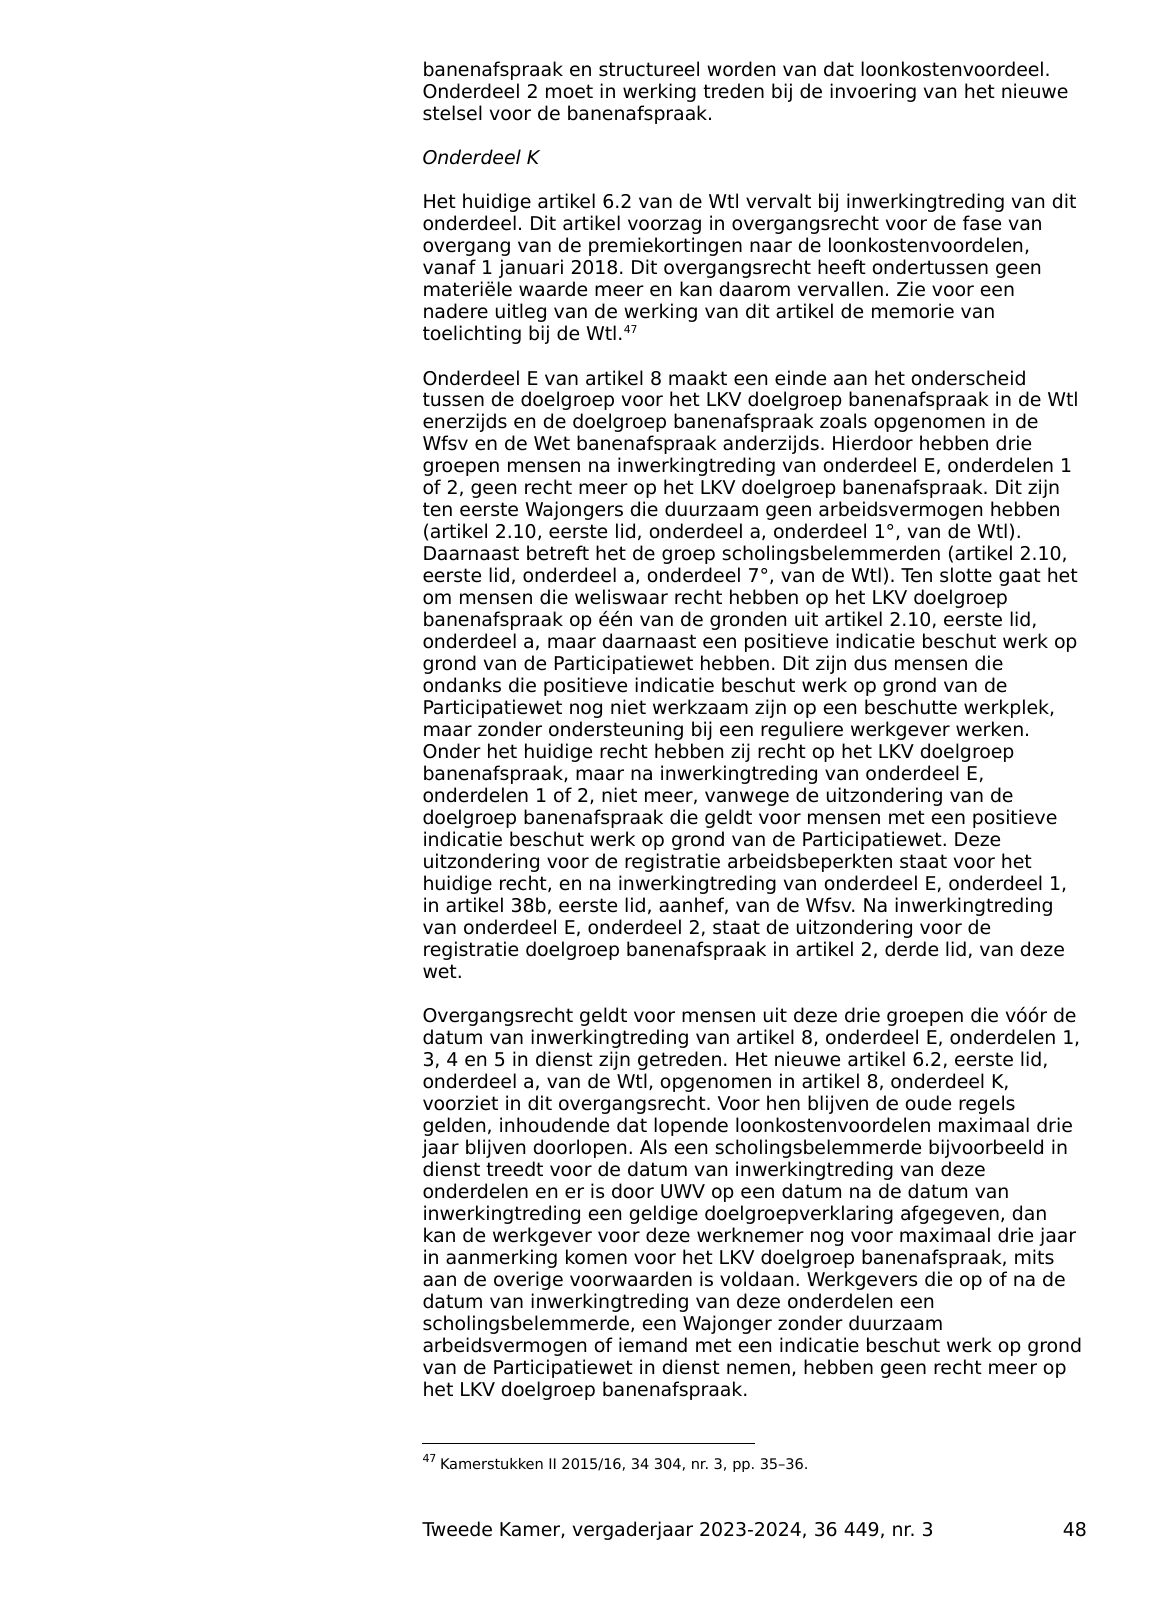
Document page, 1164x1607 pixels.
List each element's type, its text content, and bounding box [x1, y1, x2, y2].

text Kamerstukken II 2015/16, 34 304, nr. 3, pp. 35–36. [422, 1452, 1087, 1474]
subtitle Onderdeel K [422, 147, 1087, 169]
text Het huidige artikel 6.2 van de Wtl vervalt bij inwerkingtreding van dit onderdeel. Dit artikel voorzag in overgangsrecht voor de fase van overgang van de premiekortingen naar de loonkostenvoordelen, vanaf 1 januari 2018. Dit overgangsrecht heeft ondertussen geen materiële waarde meer en kan daarom vervallen. Zie voor een nadere uitleg van de werking van dit artikel de memorie van toelichting bij de Wtl. [422, 191, 1087, 345]
text banenafspraak en structureel worden van dat loonkostenvoordeel. Onderdeel 2 moet in werking treden bij de invoering van het nieuwe stelsel voor de banenafspraak. [422, 59, 1087, 125]
text Onderdeel E van artikel 8 maakt een einde aan het onderscheid tussen de doelgroep voor het LKV doelgroep banenafspraak in de Wtl enerzijds en de doelgroep banenafspraak zoals opgenomen in de Wfsv en de Wet banenafspraak anderzijds. Hierdoor hebben drie groepen mensen na inwerkingtreding van onderdeel E, onderdelen 1 of 2, geen recht meer op het LKV doelgroep banenafspraak. Dit zijn ten eerste Wajongers die duurzaam geen arbeidsvermogen hebben (artikel 2.10, eerste lid, onderdeel a, onderdeel 1°, van de Wtl). Daarnaast betreft het de groep scholingsbelemmerden (artikel 2.10, eerste lid, onderdeel a, onderdeel 7°, van de Wtl). Ten slotte gaat het om mensen die weliswaar recht hebben op het LKV doelgroep banenafspraak op één van de gronden uit artikel 2.10, eerste lid, onderdeel a, maar daarnaast een positieve indicatie beschut werk op grond van de Participatiewet hebben. Dit zijn dus mensen die ondanks die positieve indicatie beschut werk op grond van de Participatiewet nog niet werkzaam zijn op een beschutte werkplek, maar zonder ondersteuning bij een reguliere werkgever werken. Onder het huidige recht hebben zij recht op het LKV doelgroep banenafspraak, maar na inwerkingtreding van onderdeel E, onderdelen 1 of 2, niet meer, vanwege de uitzondering van de doelgroep banenafspraak die geldt voor mensen met een positieve indicatie beschut werk op grond van de Participatiewet. Deze uitzondering voor de registratie arbeidsbeperkten staat voor het huidige recht, en na inwerkingtreding van onderdeel E, onderdeel 1, in artikel 38b, eerste lid, aanhef, van de Wfsv. Na inwerkingtreding van onderdeel E, onderdeel 2, staat de uitzondering voor de registratie doelgroep banenafspraak in artikel 2, derde lid, van deze wet. [422, 367, 1087, 983]
text Overgangsrecht geldt voor mensen uit deze drie groepen die vóór de datum van inwerkingtreding van artikel 8, onderdeel E, onderdelen 1, 3, 4 en 5 in dienst zijn getreden. Het nieuwe artikel 6.2, eerste lid, onderdeel a, van de Wtl, opgenomen in artikel 8, onderdeel K, voorziet in dit overgangsrecht. Voor hen blijven de oude regels gelden, inhoudende dat lopende loonkostenvoordelen maximaal drie jaar blijven doorlopen. Als een scholingsbelemmerde bijvoorbeeld in dienst treedt voor de datum van inwerkingtreding van deze onderdelen en er is door UWV op een datum na de datum van inwerkingtreding een geldige doelgroepverklaring afgegeven, dan kan de werkgever voor deze werknemer nog voor maximaal drie jaar in aanmerking komen voor het LKV doelgroep banenafspraak, mits aan de overige voorwaarden is voldaan. Werkgevers die op of na de datum van inwerkingtreding van deze onderdelen een scholingsbelemmerde, een Wajonger zonder duurzaam arbeidsvermogen of iemand met een indicatie beschut werk op grond van de Participatiewet in dienst nemen, hebben geen recht meer op het LKV doelgroep banenafspraak. [422, 1005, 1087, 1401]
